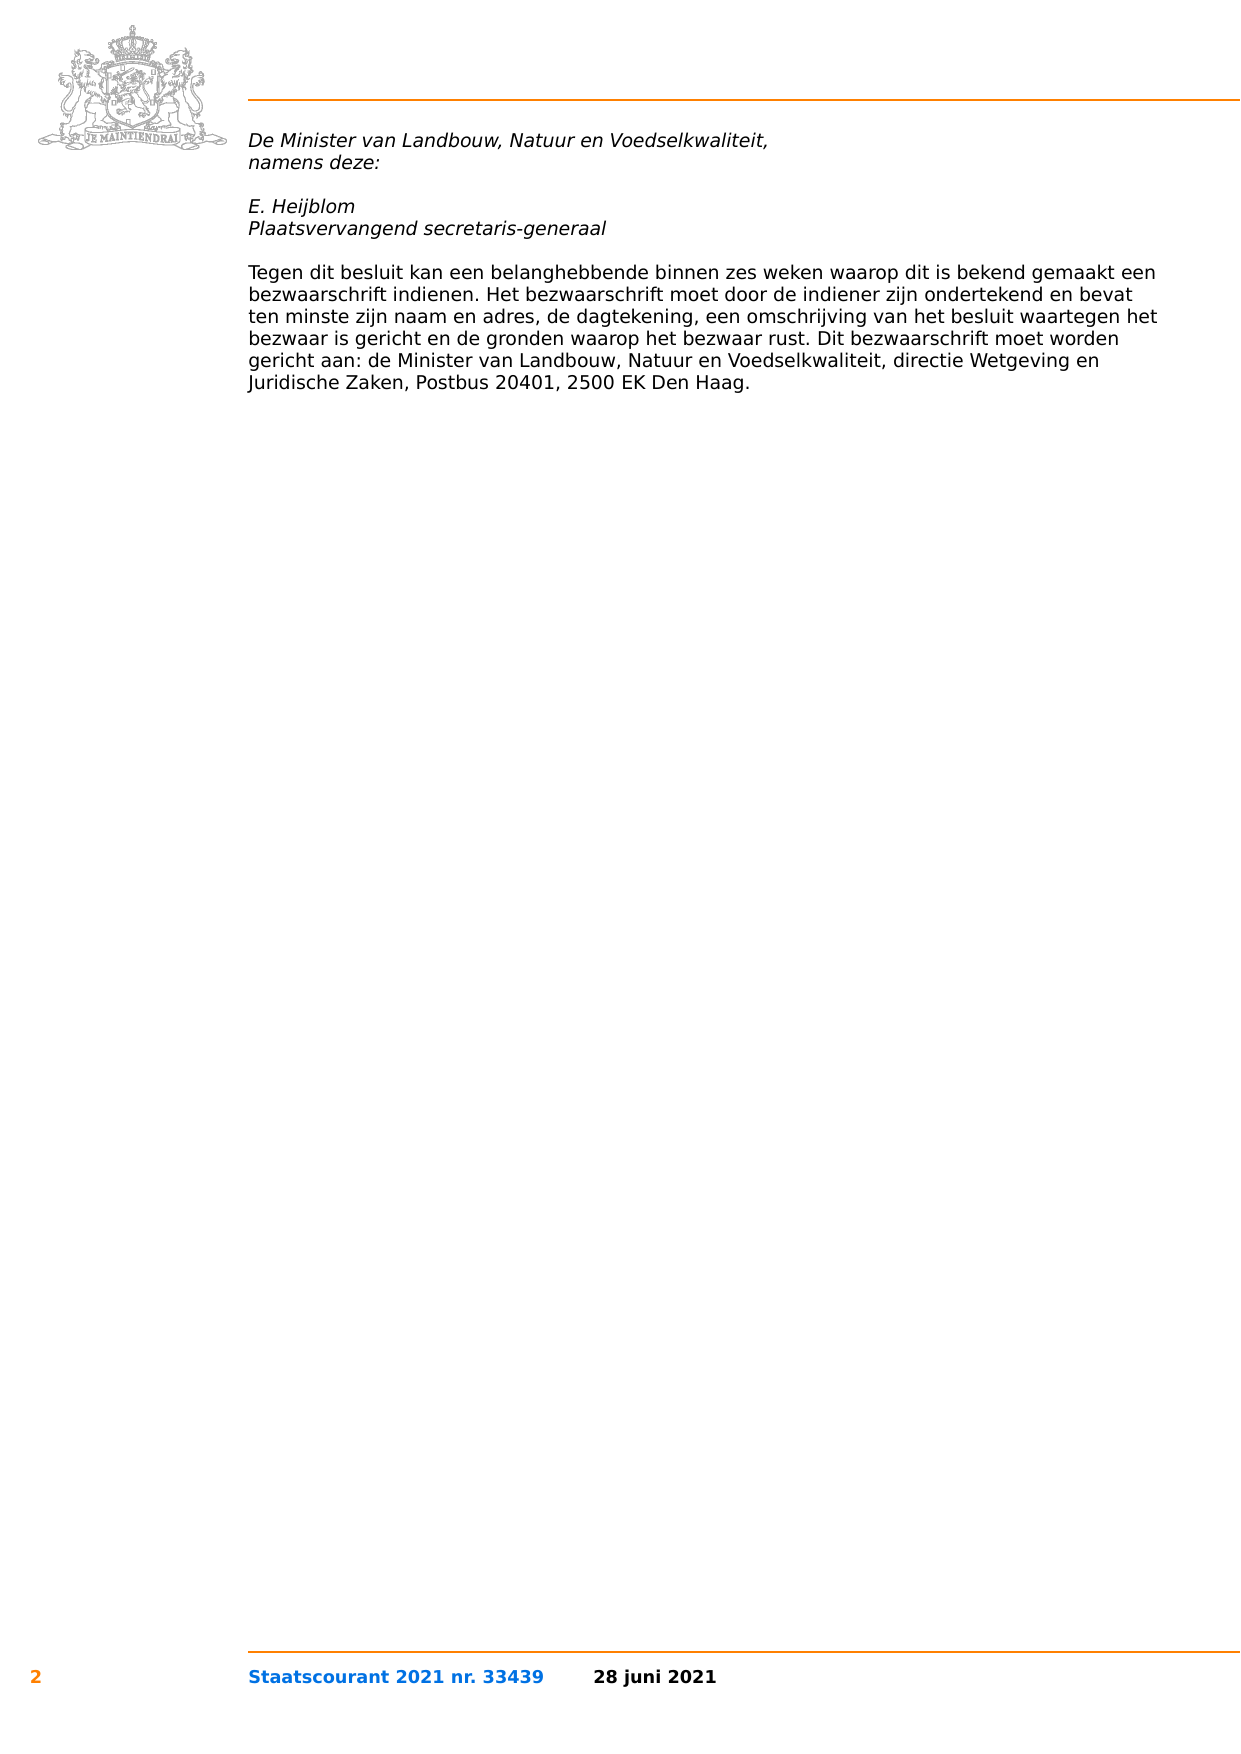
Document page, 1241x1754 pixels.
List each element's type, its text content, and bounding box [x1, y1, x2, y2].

text Tegen dit besluit kan een belanghebbende binnen zes weken waarop dit is bekend gemaakt een bezwaarschrift indienen. Het bezwaarschrift moet door de indiener zijn ondertekend en bevat ten minste zijn naam en adres, de dagtekening, een omschrijving van het besluit waartegen het bezwaar is gericht en de gronden waarop het bezwaar rust. Dit bezwaarschrift moet worden gericht aan: de Minister van Landbouw, Natuur en Voedselkwaliteit, directie Wetgeving en Juridische Zaken, Postbus 20401, 2500 EK Den Haag. [248, 262, 1163, 393]
picture [38, 25, 227, 150]
text De Minister van Landbouw, Natuur en Voedselkwaliteit, namens deze: E. Heijblom Plaatsvervangend secretaris-generaal [248, 130, 1163, 240]
